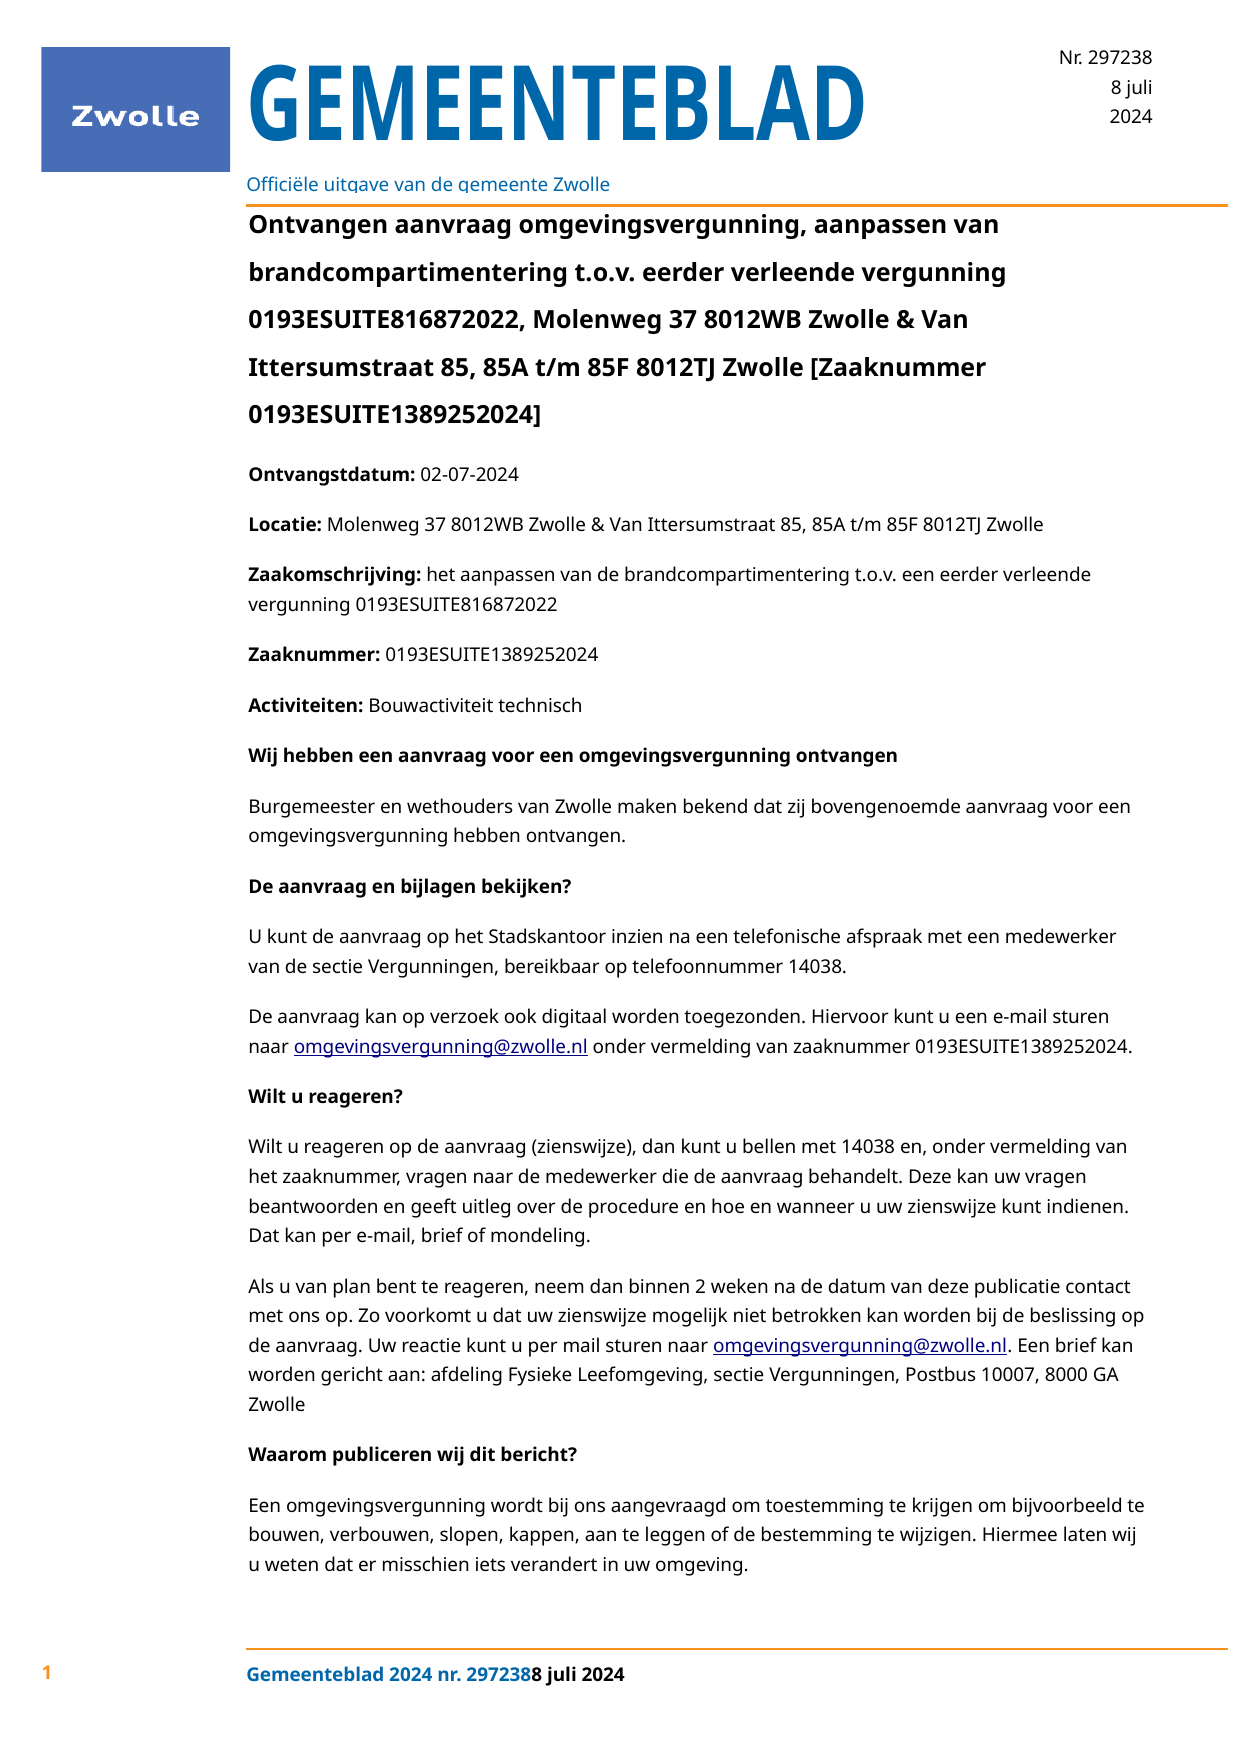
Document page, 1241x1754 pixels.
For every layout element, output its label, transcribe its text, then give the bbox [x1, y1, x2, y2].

text Wilt u reageren? [248, 1083, 1152, 1109]
text Burgemeester en wethouders van Zwolle maken bekend dat zij bovengenoemde aanvraag voor een omgevingsvergunning hebben ontvangen. [248, 793, 1152, 848]
text U kunt de aanvraag op het Stadskantoor inzien na een telefonische afspraak met een medewerker van de sectie Vergunningen, bereikbaar op telefoonnummer 14038. [248, 923, 1152, 978]
text Zaaknummer: 0193ESUITE1389252024 [248, 642, 1152, 667]
text Ontvangstdatum: 02-07-2024 [248, 461, 1152, 486]
text Ontvangen aanvraag omgevingsvergunning, aanpassen van brandcompartimentering t.o.v. eerder verleende vergunning 0193ESUITE816872022, Molenweg 37 8012WB Zwolle & Van Ittersumstraat 85, 85A t/m 85F 8012TJ Zwolle [Zaaknummer 0193ESUITE1389252024] [248, 207, 1152, 431]
text Locatie: Molenweg 37 8012WB Zwolle & Van Ittersumstraat 85, 85A t/m 85F 8012TJ Zwolle [248, 511, 1152, 537]
text De aanvraag en bijlagen bekijken? [248, 873, 1152, 898]
text De aanvraag kan op verzoek ook digitaal worden toegezonden. Hiervoor kunt u een e-mail sturen naar omgevingsvergunning@zwolle.nl onder vermelding van zaaknummer 0193ESUITE1389252024. [248, 1003, 1152, 1058]
text Activiteiten: Bouwactiviteit technisch [248, 692, 1152, 718]
text Wilt u reageren op de aanvraag (zienswijze), dan kunt u bellen met 14038 en, onder vermelding van het zaaknummer, vragen naar de medewerker die de aanvraag behandelt. Deze kan uw vragen beantwoorden en geeft uitleg over de procedure en hoe en wanneer u uw zienswijze kunt indienen. Dat kan per e-mail, brief of mondeling. [248, 1134, 1152, 1248]
text Zaakomschrijving: het aanpassen van de brandcompartimentering t.o.v. een eerder verleende vergunning 0193ESUITE816872022 [248, 562, 1152, 617]
text Als u van plan bent te reageren, neem dan binnen 2 weken na de datum van deze publicatie contact met ons op. Zo voorkomt u dat uw zienswijze mogelijk niet betrokken kan worden bij de beslissing op de aanvraag. Uw reactie kunt u per mail sturen naar omgevingsvergunning@zwolle.nl. Een brief kan worden gericht aan: afdeling Fysieke Leefomgeving, sectie Vergunningen, Postbus 10007, 8000 GA Zwolle [248, 1273, 1152, 1417]
text Een omgevingsvergunning wordt bij ons aangevraagd om toestemming te krijgen om bijvoorbeeld te bouwen, verbouwen, slopen, kappen, aan te leggen of de bestemming te wijzigen. Hiermee laten wij u weten dat er misschien iets verandert in uw omgeving. [248, 1492, 1152, 1577]
text Wij hebben een aanvraag voor een omgevingsvergunning ontvangen [248, 742, 1152, 768]
text Waarom publiceren wij dit bericht? [248, 1442, 1152, 1467]
picture [41, 47, 231, 172]
